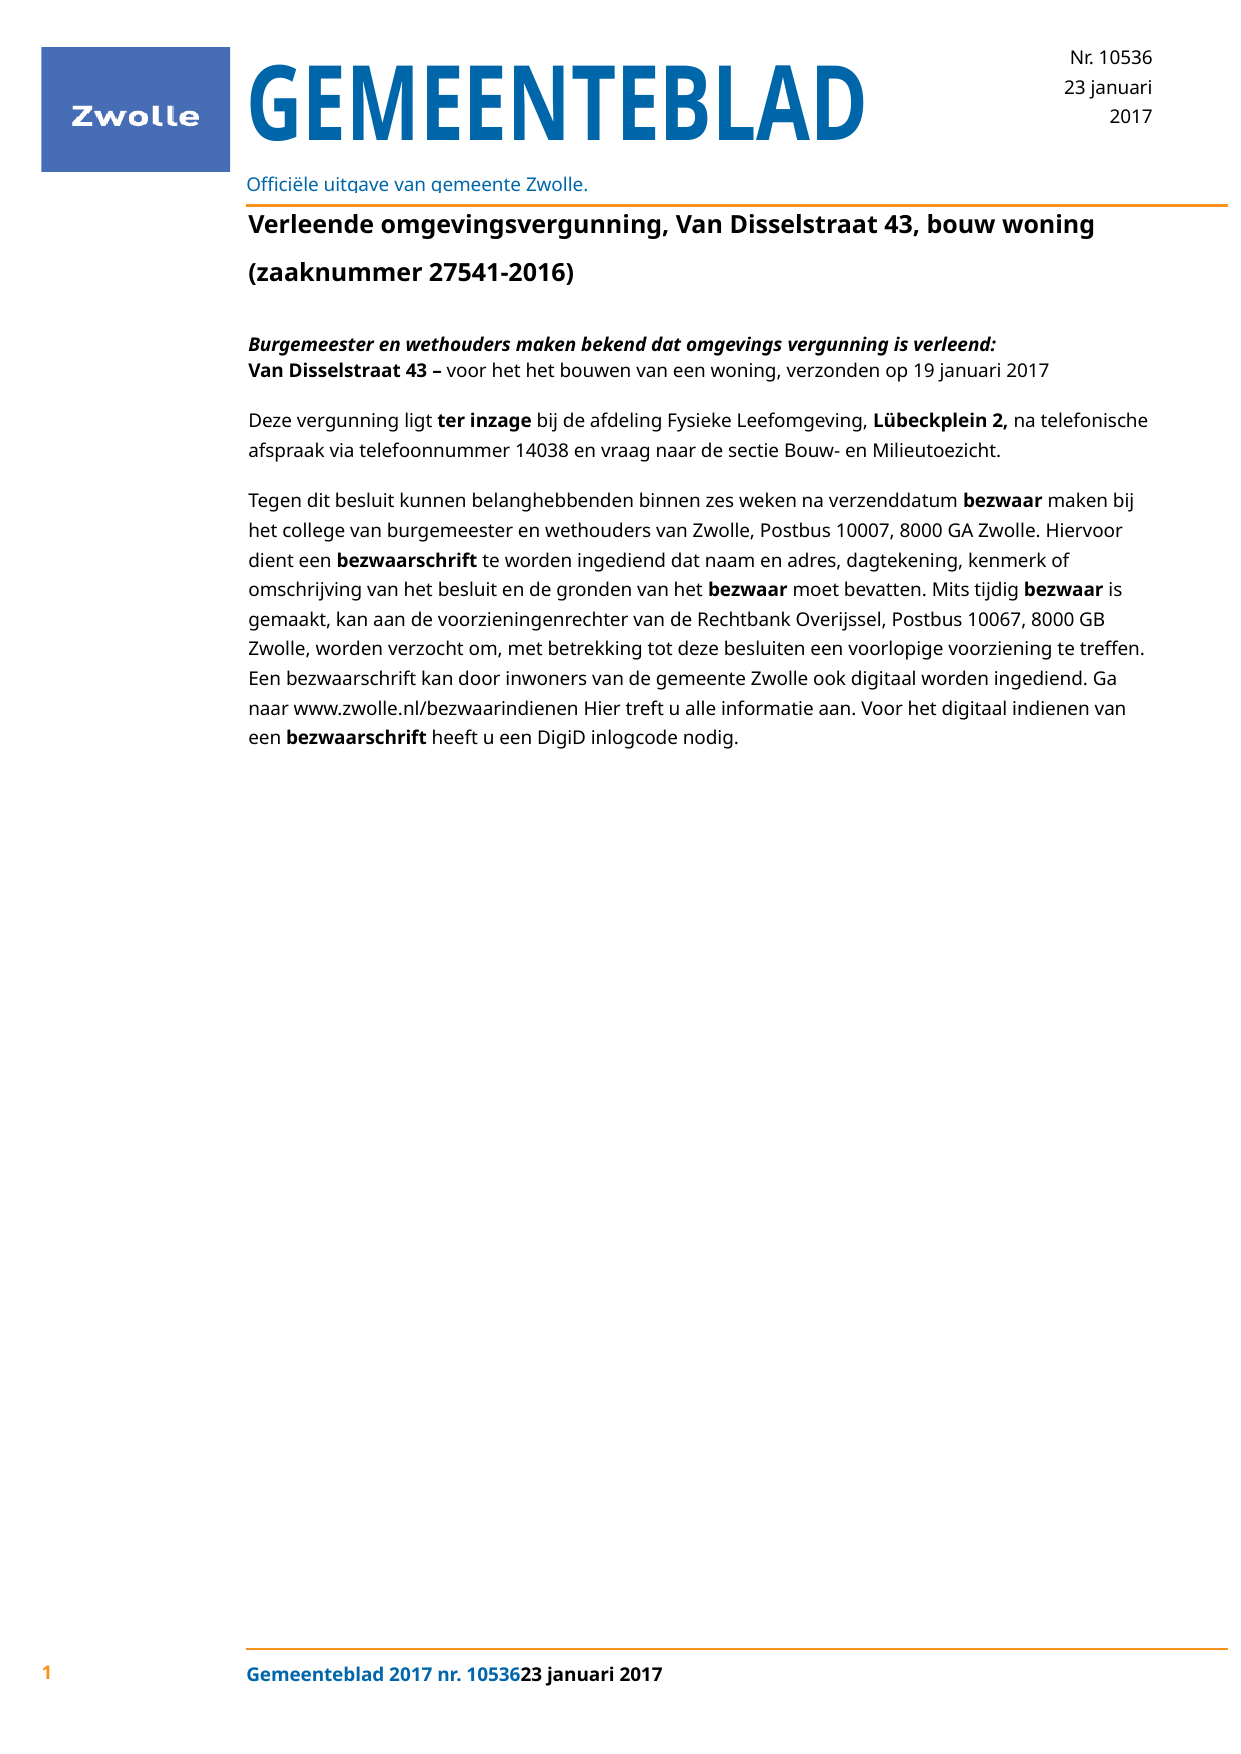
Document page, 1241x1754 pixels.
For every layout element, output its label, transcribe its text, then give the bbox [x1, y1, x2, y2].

text Deze vergunning ligt ter inzage bij de afdeling Fysieke Leefomgeving, Lübeckplein 2, na telefonische afspraak via telefoonnummer 14038 en vraag naar de sectie Bouw- en Milieutoezicht. [248, 408, 1152, 463]
text Burgemeester en wethouders maken bekend dat omgevings vergunning is verleend: [248, 331, 1152, 357]
text Tegen dit besluit kunnen belanghebbenden binnen zes weken na verzenddatum bezwaar maken bij het college van burgemeester en wethouders van Zwolle, Postbus 10007, 8000 GA Zwolle. Hiervoor dient een bezwaarschrift te worden ingediend dat naam en adres, dagtekening, kenmerk of omschrijving van het besluit en de gronden van het bezwaar moet bevatten. Mits tijdig bezwaar is gemaakt, kan aan de voorzieningenrechter van de Rechtbank Overijssel, Postbus 10067, 8000 GB Zwolle, worden verzocht om, met betrekking tot deze besluiten een voorlopige voorziening te treffen. Een bezwaarschrift kan door inwoners van de gemeente Zwolle ook digitaal worden ingediend. Ga naar www.zwolle.nl/bezwaarindienen Hier treft u alle informatie aan. Voor het digitaal indienen van een bezwaarschrift heeft u een DigiD inlogcode nodig. [248, 488, 1152, 750]
text Verleende omgevingsvergunning, Van Disselstraat 43, bouw woning (zaaknummer 27541-2016) [248, 207, 1152, 288]
text Van Disselstraat 43 – voor het het bouwen van een woning, verzonden op 19 januari 2017 [248, 357, 1152, 383]
picture [41, 47, 231, 172]
